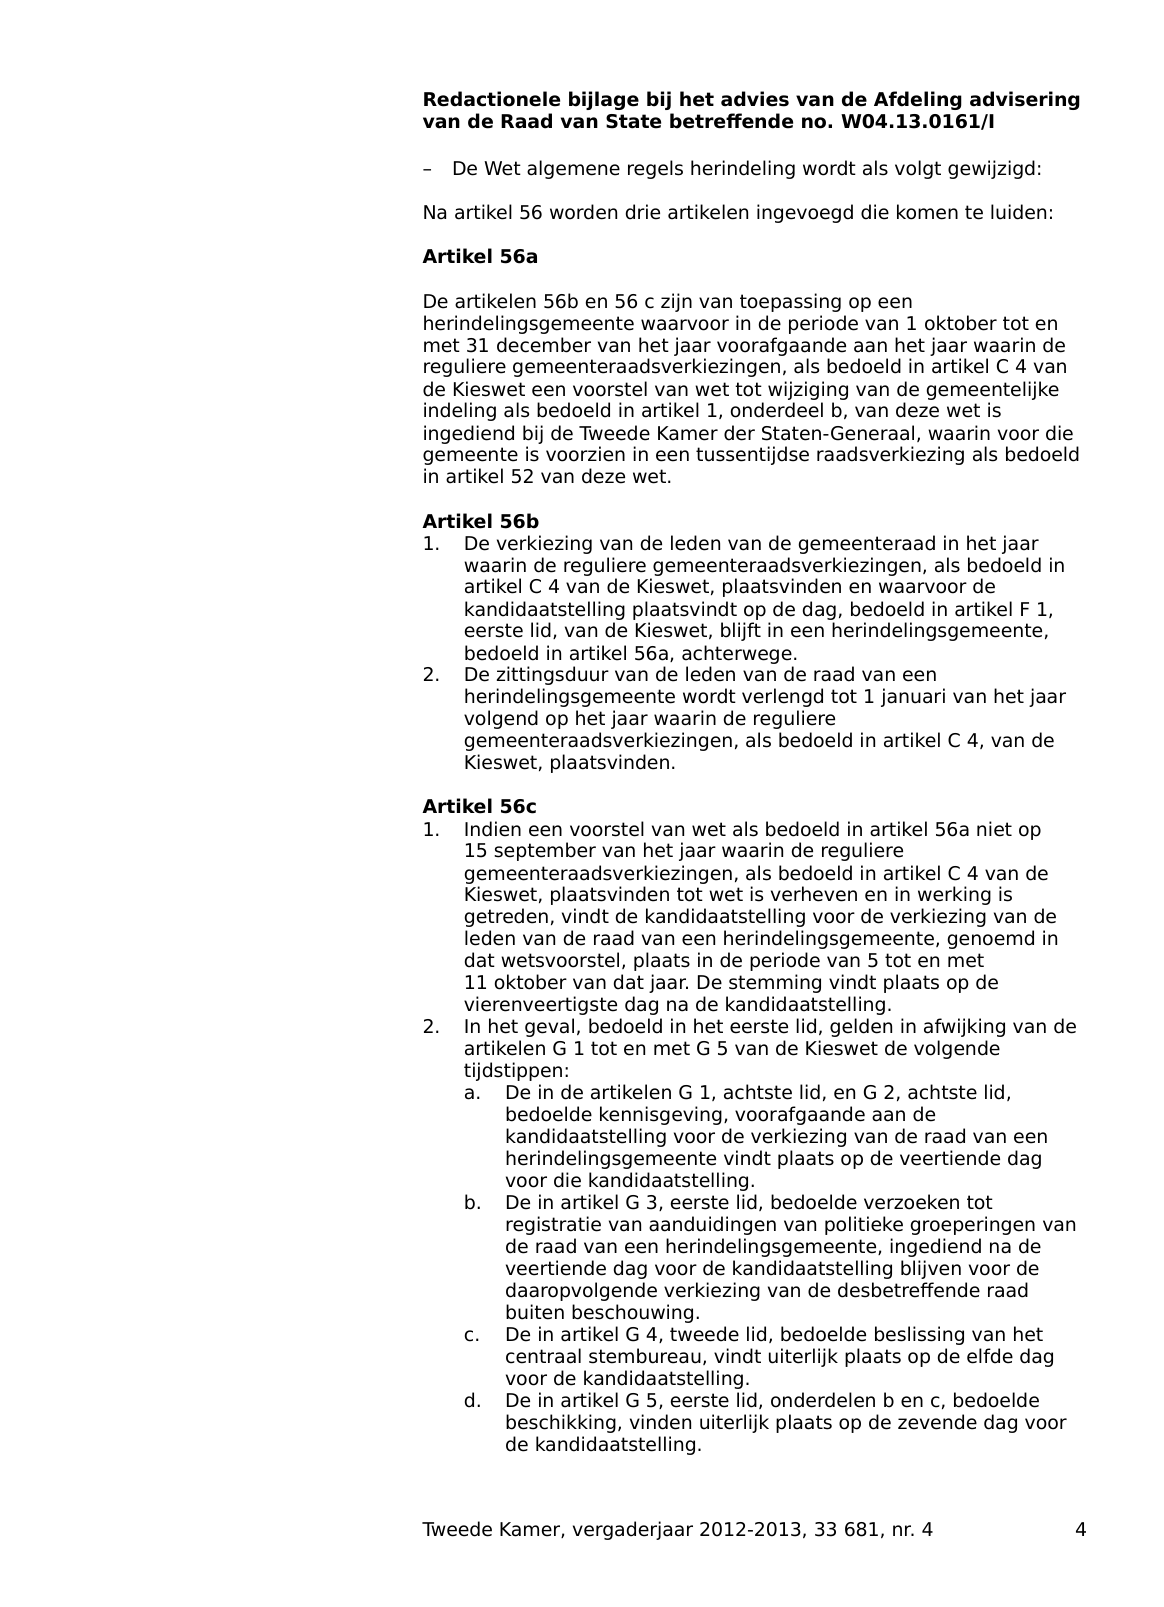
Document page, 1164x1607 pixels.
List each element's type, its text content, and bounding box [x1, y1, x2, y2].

text b. De in artikel G 3, eerste lid, bedoelde verzoeken tot registratie van aanduidingen van politieke groeperingen van de raad van een herindelingsgemeente, ingediend na de veertiende dag voor de kandidaatstelling blijven voor de daaropvolgende verkiezing van de desbetreffende raad buiten beschouwing. [464, 1192, 1087, 1324]
text c. De in artikel G 4, tweede lid, bedoelde beslissing van het centraal stembureau, vindt uiterlijk plaats op de elfde dag voor de kandidaatstelling. [464, 1324, 1087, 1390]
subtitle Artikel 56b [422, 511, 1087, 532]
text – De Wet algemene regels herindeling wordt als volgt gewijzigd: [422, 158, 1087, 180]
text 2. De zittingsduur van de leden van de raad van een herindelingsgemeente wordt verlengd tot 1 januari van het jaar volgend op het jaar waarin de reguliere gemeenteraadsverkiezingen, als bedoeld in artikel C 4, van de Kieswet, plaatsvinden. [422, 664, 1087, 774]
text 1. Indien een voorstel van wet als bedoeld in artikel 56a niet op 15 september van het jaar waarin de reguliere gemeenteraadsverkiezingen, als bedoeld in artikel C 4 van de Kieswet, plaatsvinden tot wet is verheven en in werking is getreden, vindt de kandidaatstelling voor de verkiezing van de leden van de raad van een herindelingsgemeente, genoemd in dat wetsvoorstel, plaats in de periode van 5 tot en met 11 oktober van dat jaar. De stemming vindt plaats op de vierenveertigste dag na de kandidaatstelling. [422, 818, 1087, 1016]
text Na artikel 56 worden drie artikelen ingevoegd die komen te luiden: [422, 202, 1087, 224]
subtitle Artikel 56c [422, 796, 1087, 818]
subtitle Redactionele bijlage bij het advies van de Afdeling advisering van de Raad van State betreffende no. W04.13.0161/I [77, 89, 1087, 133]
text 2. In het geval, bedoeld in het eerste lid, gelden in afwijking van de artikelen G 1 tot en met G 5 van de Kieswet de volgende tijdstippen: [422, 1016, 1087, 1082]
text 1. De verkiezing van de leden van de gemeenteraad in het jaar waarin de reguliere gemeenteraadsverkiezingen, als bedoeld in artikel C 4 van de Kieswet, plaatsvinden en waarvoor de kandidaatstelling plaatsvindt op de dag, bedoeld in artikel F 1, eerste lid, van de Kieswet, blijft in een herindelingsgemeente, bedoeld in artikel 56a, achterwege. [422, 532, 1087, 664]
text d. De in artikel G 5, eerste lid, onderdelen b en c, bedoelde beschikking, vinden uiterlijk plaats op de zevende dag voor de kandidaatstelling. [464, 1390, 1087, 1456]
text a. De in de artikelen G 1, achtste lid, en G 2, achtste lid, bedoelde kennisgeving, voorafgaande aan de kandidaatstelling voor de verkiezing van de raad van een herindelingsgemeente vindt plaats op de veertiende dag voor die kandidaatstelling. [464, 1082, 1087, 1192]
subtitle Artikel 56a [422, 246, 1087, 268]
text De artikelen 56b en 56 c zijn van toepassing op een herindelingsgemeente waarvoor in de periode van 1 oktober tot en met 31 december van het jaar voorafgaande aan het jaar waarin de reguliere gemeenteraadsverkiezingen, als bedoeld in artikel C 4 van de Kieswet een voorstel van wet tot wijziging van de gemeentelijke indeling als bedoeld in artikel 1, onderdeel b, van deze wet is ingediend bij de Tweede Kamer der Staten-Generaal, waarin voor die gemeente is voorzien in een tussentijdse raadsverkiezing als bedoeld in artikel 52 van deze wet. [422, 291, 1087, 488]
